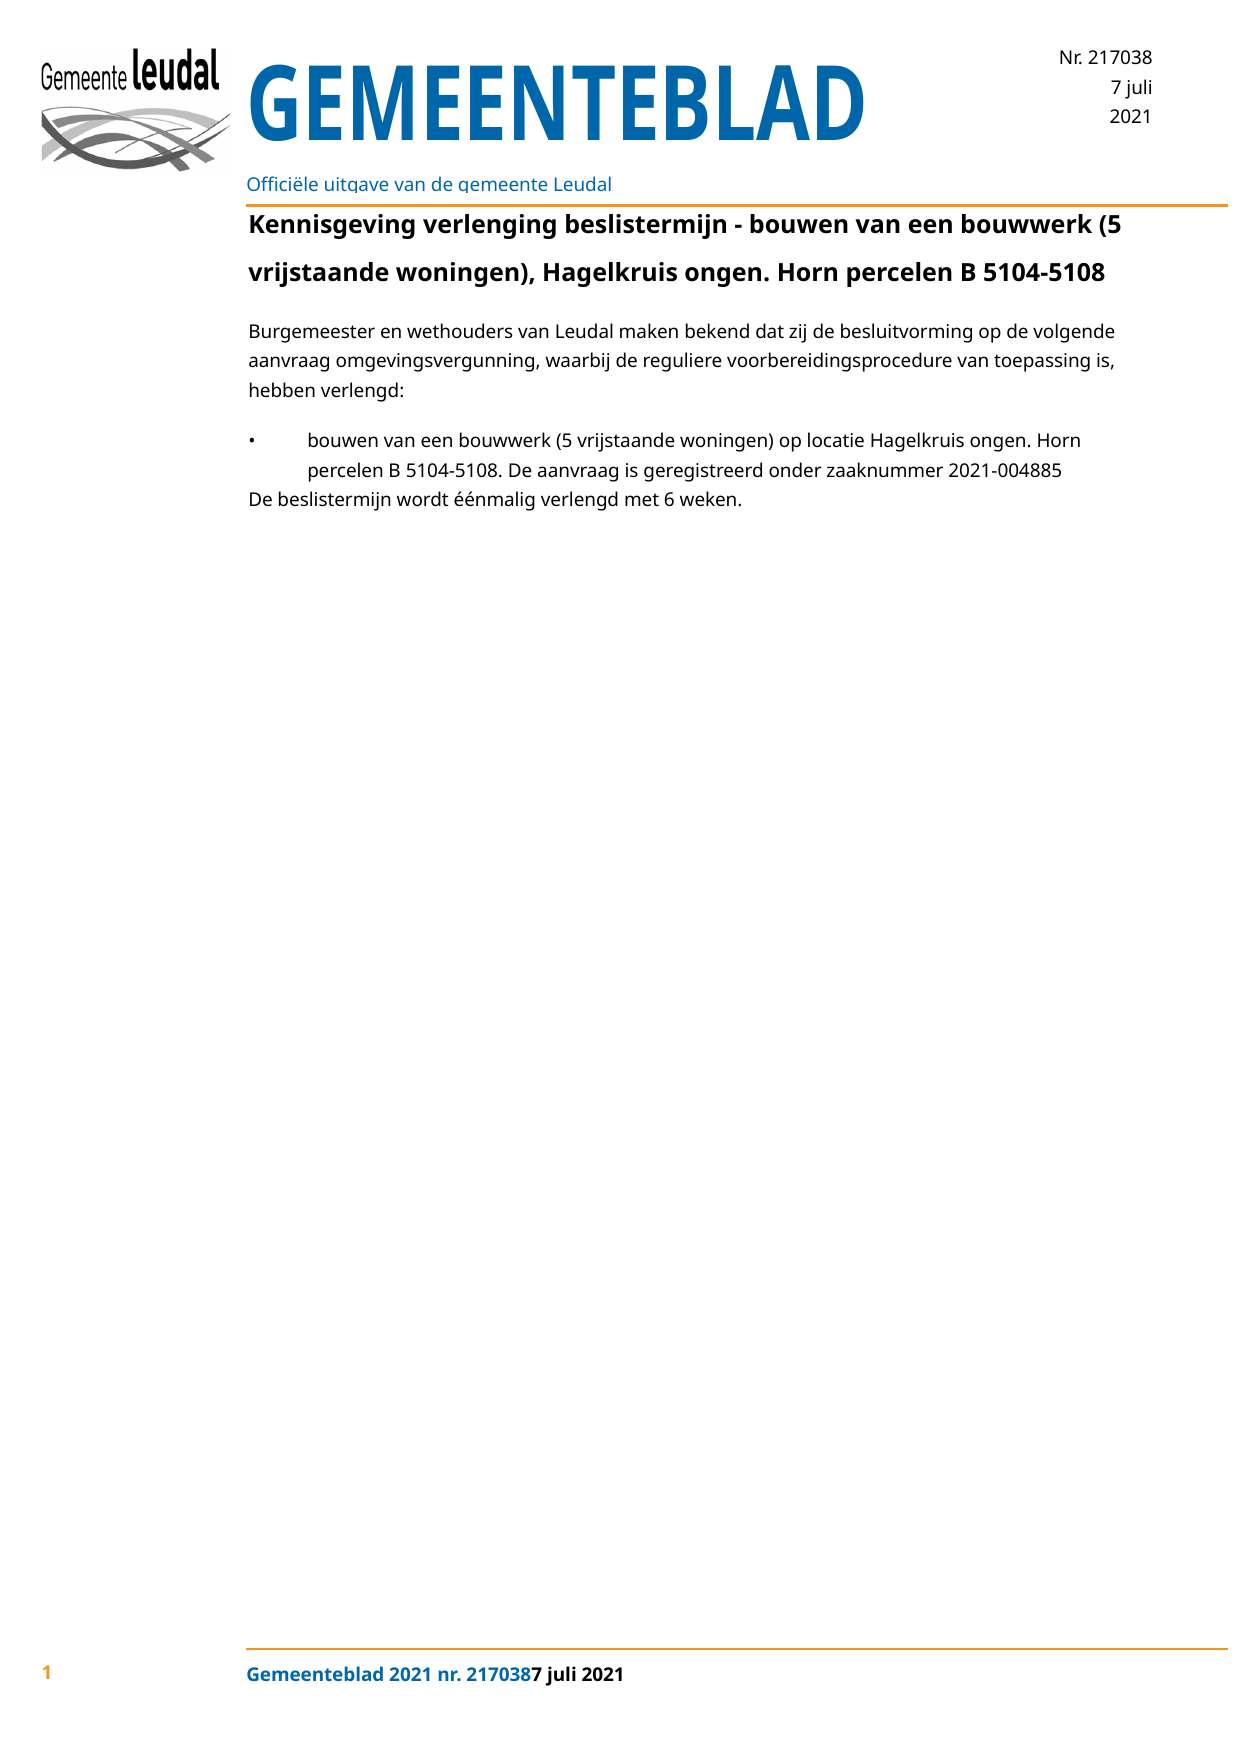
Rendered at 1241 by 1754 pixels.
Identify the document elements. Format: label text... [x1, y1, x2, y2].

text Kennisgeving verlenging beslistermijn - bouwen van een bouwwerk (5 vrijstaande woningen), Hagelkruis ongen. Horn percelen B 5104-5108 [248, 207, 1152, 288]
picture [41, 47, 231, 172]
list bouwen van een bouwwerk (5 vrijstaande woningen) op locatie Hagelkruis ongen. Horn percelen B 5104-5108. De aanvraag is geregistreerd onder zaaknummer 2021-004885 [248, 427, 1152, 483]
text De beslistermijn wordt éénmalig verlengd met 6 weken. [248, 487, 1152, 512]
text Burgemeester en wethouders van Leudal maken bekend dat zij de besluitvorming op de volgende aanvraag omgevingsvergunning, waarbij de reguliere voorbereidingsprocedure van toepassing is, hebben verlengd: [248, 318, 1152, 403]
